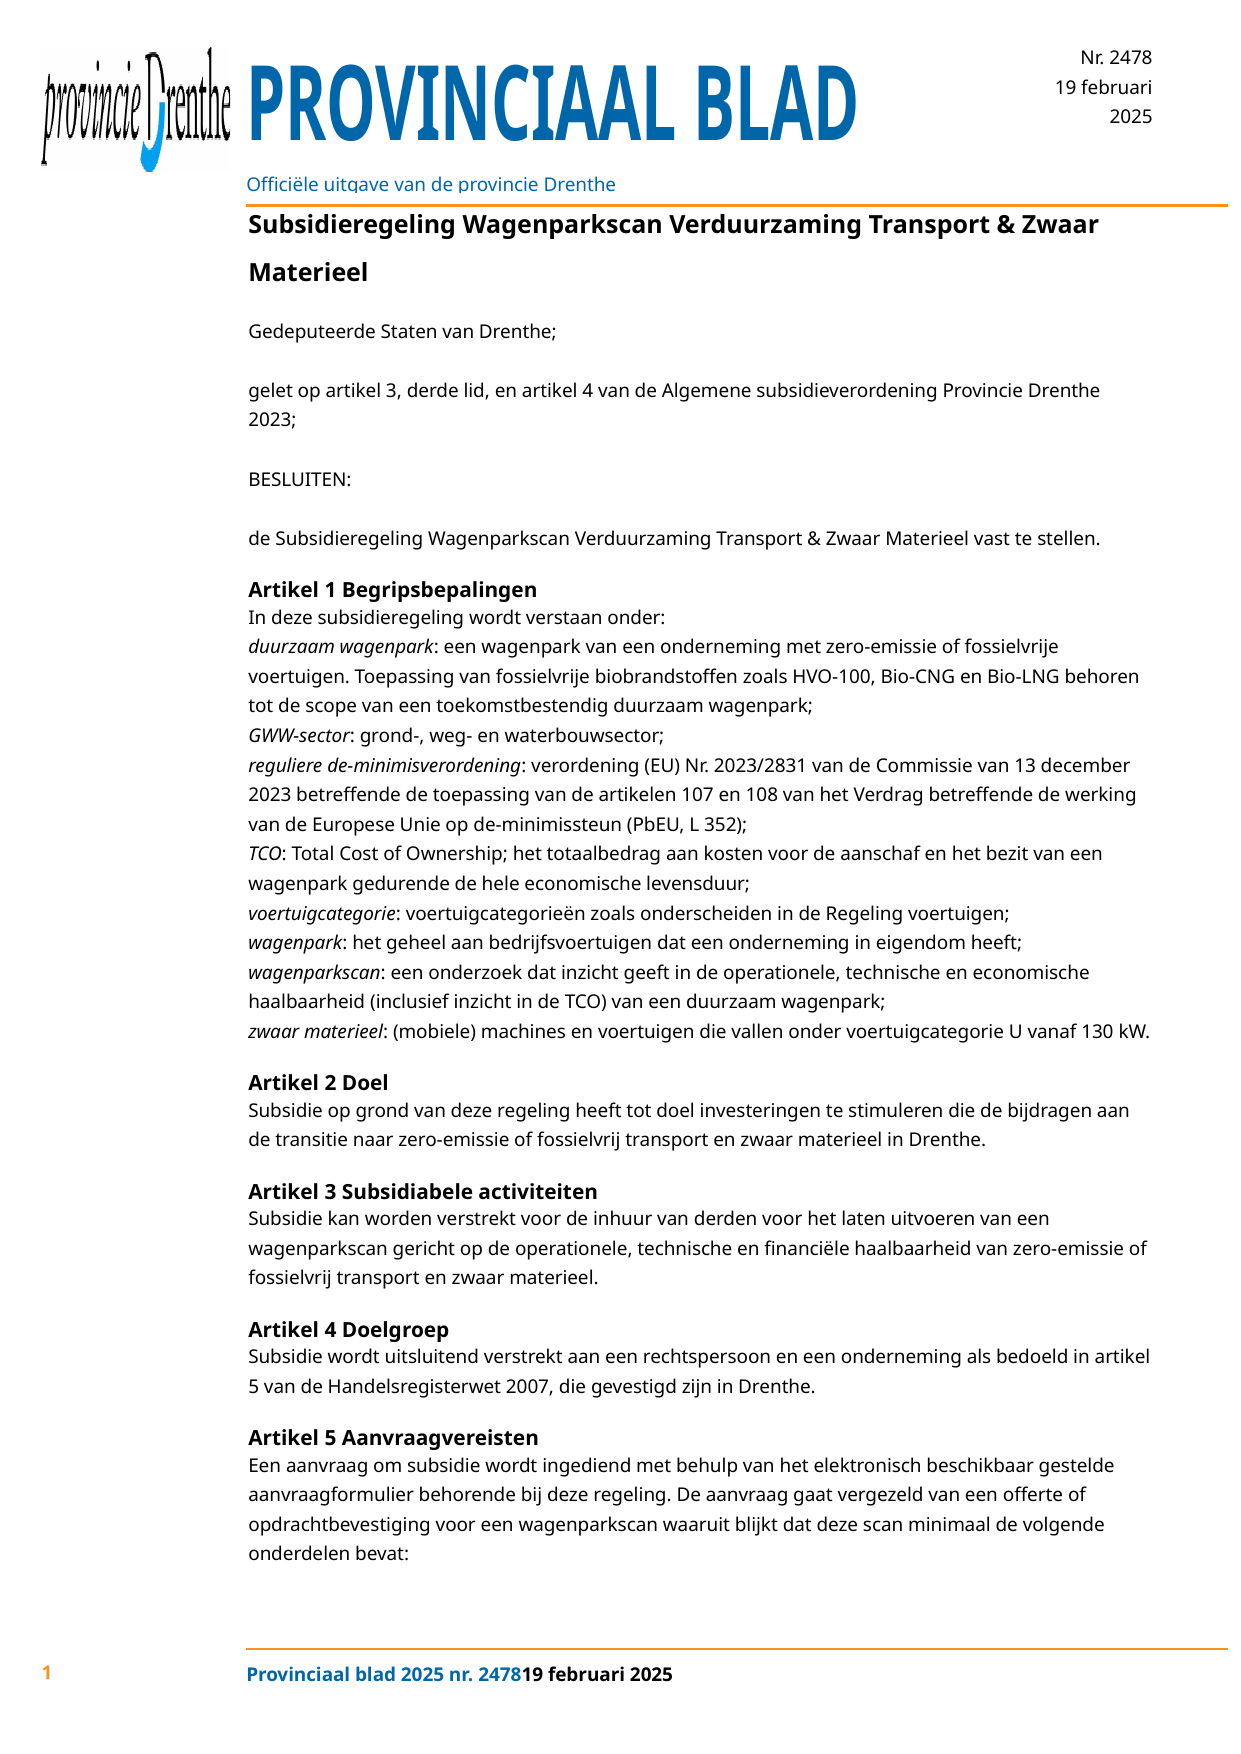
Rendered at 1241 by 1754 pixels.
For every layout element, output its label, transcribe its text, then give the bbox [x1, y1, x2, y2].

text wagenpark: het geheel aan bedrijfsvoertuigen dat een onderneming in eigendom heeft; [248, 929, 1152, 955]
picture [41, 47, 231, 172]
text Subsidieregeling Wagenparkscan Verduurzaming Transport & Zwaar Materieel [248, 207, 1152, 288]
text Artikel 1 Begripsbepalingen [248, 575, 1152, 604]
text wagenparkscan: een onderzoek dat inzicht geeft in de operationele, technische en economische haalbaarheid (inclusief inzicht in de TCO) van een duurzaam wagenpark; [248, 959, 1152, 1014]
text Subsidie kan worden verstrekt voor de inhuur van derden voor het laten uitvoeren van een wagenparkscan gericht op de operationele, technische en financiële haalbaarheid van zero-emissie of fossielvrij transport en zwaar materieel. [248, 1205, 1152, 1290]
text de Subsidieregeling Wagenparkscan Verduurzaming Transport & Zwaar Materieel vast te stellen. [248, 525, 1152, 551]
text Subsidie op grond van deze regeling heeft tot doel investeringen te stimuleren die de bijdragen aan de transitie naar zero-emissie of fossielvrij transport en zwaar materieel in Drenthe. [248, 1097, 1152, 1152]
text GWW-sector: grond-, weg- en waterbouwsector; [248, 722, 1152, 748]
text In deze subsidieregeling wordt verstaan onder: [248, 604, 1152, 629]
text zwaar materieel: (mobiele) machines en voertuigen die vallen onder voertuigcategorie U vanaf 130 kW. [248, 1018, 1152, 1044]
text duurzaam wagenpark: een wagenpark van een onderneming met zero-emissie of fossielvrije voertuigen. Toepassing van fossielvrije biobrandstoffen zoals HVO-100, Bio-CNG en Bio-LNG behoren tot de scope van een toekomstbestendig duurzaam wagenpark; [248, 633, 1152, 718]
text Een aanvraag om subsidie wordt ingediend met behulp van het elektronisch beschikbaar gestelde aanvraagformulier behorende bij deze regeling. De aanvraag gaat vergezeld van een offerte of opdrachtbevestiging voor een wagenparkscan waaruit blijkt dat deze scan minimaal de volgende onderdelen bevat: [248, 1452, 1152, 1566]
text Artikel 5 Aanvraagvereisten [248, 1423, 1152, 1452]
text Artikel 2 Doel [248, 1068, 1152, 1097]
text TCO: Total Cost of Ownership; het totaalbedrag aan kosten voor de aanschaf en het bezit van een wagenpark gedurende de hele economische levensduur; [248, 841, 1152, 896]
text voertuigcategorie: voertuigcategorieën zoals onderscheiden in de Regeling voertuigen; [248, 900, 1152, 925]
text BESLUITEN: [248, 466, 1152, 492]
text reguliere de-minimisverordening: verordening (EU) Nr. 2023/2831 van de Commissie van 13 december 2023 betreffende de toepassing van de artikelen 107 en 108 van het Verdrag betreffende de werking van de Europese Unie op de-minimissteun (PbEU, L 352); [248, 752, 1152, 837]
text Subsidie wordt uitsluitend verstrekt aan een rechtspersoon en een onderneming als bedoeld in artikel 5 van de Handelsregisterwet 2007, die gevestigd zijn in Drenthe. [248, 1343, 1152, 1399]
text Gedeputeerde Staten van Drenthe; [248, 318, 1152, 344]
text Artikel 3 Subsidiabele activiteiten [248, 1177, 1152, 1205]
text Artikel 4 Doelgroep [248, 1315, 1152, 1343]
text gelet op artikel 3, derde lid, en artikel 4 van de Algemene subsidieverordening Provincie Drenthe 2023; [248, 377, 1152, 432]
